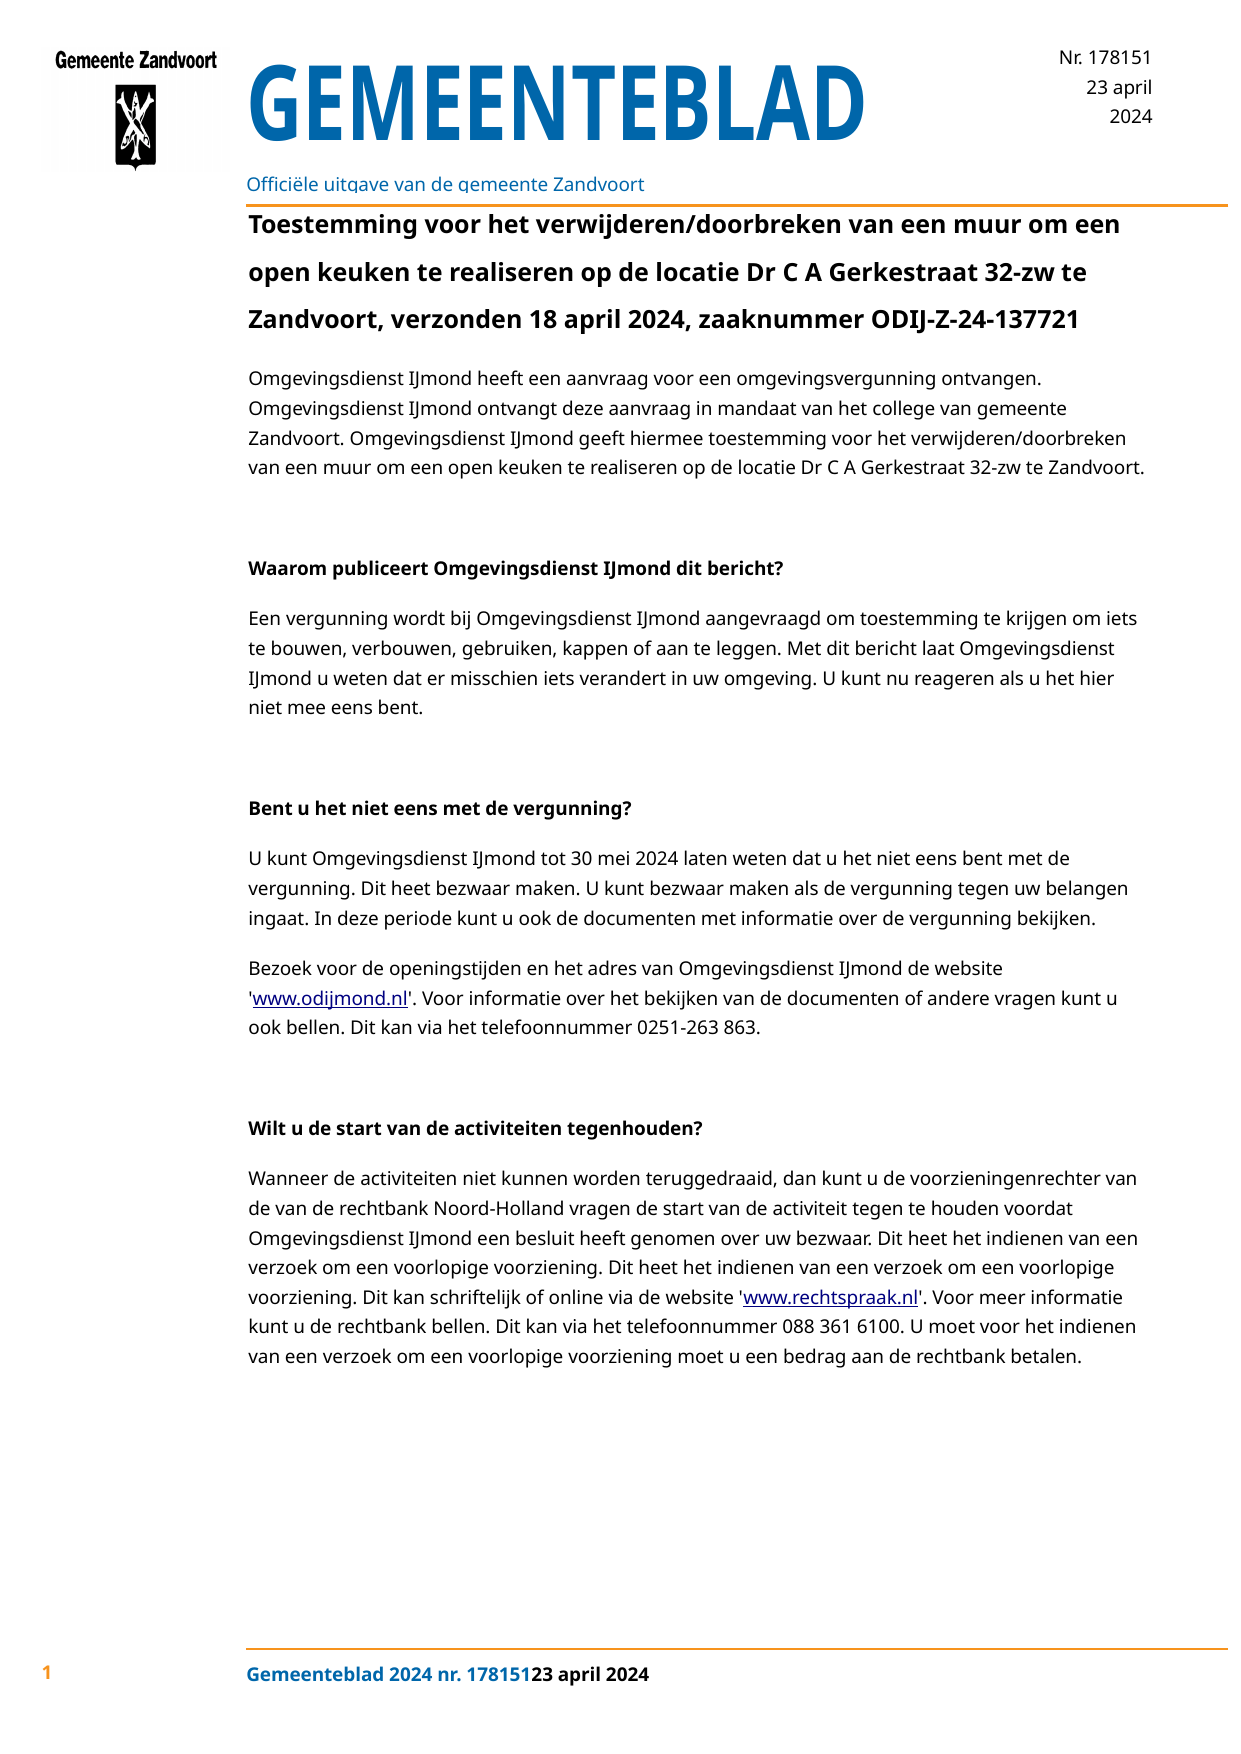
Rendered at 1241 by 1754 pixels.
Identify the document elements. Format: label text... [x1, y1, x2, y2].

text Toestemming voor het verwijderen/doorbreken van een muur om een open keuken te realiseren op de locatie Dr C A Gerkestraat 32-zw te Zandvoort, verzonden 18 april 2024, zaaknummer ODIJ-Z-24-137721 [248, 207, 1152, 336]
text Een vergunning wordt bij Omgevingsdienst IJmond aangevraagd om toestemming te krijgen om iets te bouwen, verbouwen, gebruiken, kappen of aan te leggen. Met dit bericht laat Omgevingsdienst IJmond u weten dat er misschien iets verandert in uw omgeving. U kunt nu reageren als u het hier niet mee eens bent. [248, 606, 1152, 720]
text Wanneer de activiteiten niet kunnen worden teruggedraaid, dan kunt u de voorzieningenrechter van de van de rechtbank Noord-Holland vragen de start van de activiteit tegen te houden voordat Omgevingsdienst IJmond een besluit heeft genomen over uw bezwaar. Dit heet het indienen van een verzoek om een voorlopige voorziening. Dit heet het indienen van een verzoek om een voorlopige voorziening. Dit kan schriftelijk of online via de website 'www.rechtspraak.nl'. Voor meer informatie kunt u de rechtbank bellen. Dit kan via het telefoonnummer 088 361 6100. U moet voor het indienen van een verzoek om een voorlopige voorziening moet u een bedrag aan de rechtbank betalen. [248, 1166, 1152, 1369]
text Omgevingsdienst IJmond heeft een aanvraag voor een omgevingsvergunning ontvangen. Omgevingsdienst IJmond ontvangt deze aanvraag in mandaat van het college van gemeente Zandvoort. Omgevingsdienst IJmond geeft hiermee toestemming voor het verwijderen/doorbreken van een muur om een open keuken te realiseren op de locatie Dr C A Gerkestraat 32-zw te Zandvoort. [248, 366, 1152, 480]
text Waarom publiceert Omgevingsdienst IJmond dit bericht? [248, 555, 1152, 581]
text Wilt u de start van de activiteiten tegenhouden? [248, 1115, 1152, 1141]
text Bezoek voor de openingstijden en het adres van Omgevingsdienst IJmond de website 'www.odijmond.nl'. Voor informatie over het bekijken van de documenten of andere vragen kunt u ook bellen. Dit kan via het telefoonnummer 0251-263 863. [248, 955, 1152, 1040]
picture [41, 47, 231, 172]
text Bent u het niet eens met de vergunning? [248, 795, 1152, 821]
text U kunt Omgevingsdienst IJmond tot 30 mei 2024 laten weten dat u het niet eens bent met de vergunning. Dit heet bezwaar maken. U kunt bezwaar maken als de vergunning tegen uw belangen ingaat. In deze periode kunt u ook de documenten met informatie over de vergunning bekijken. [248, 846, 1152, 930]
